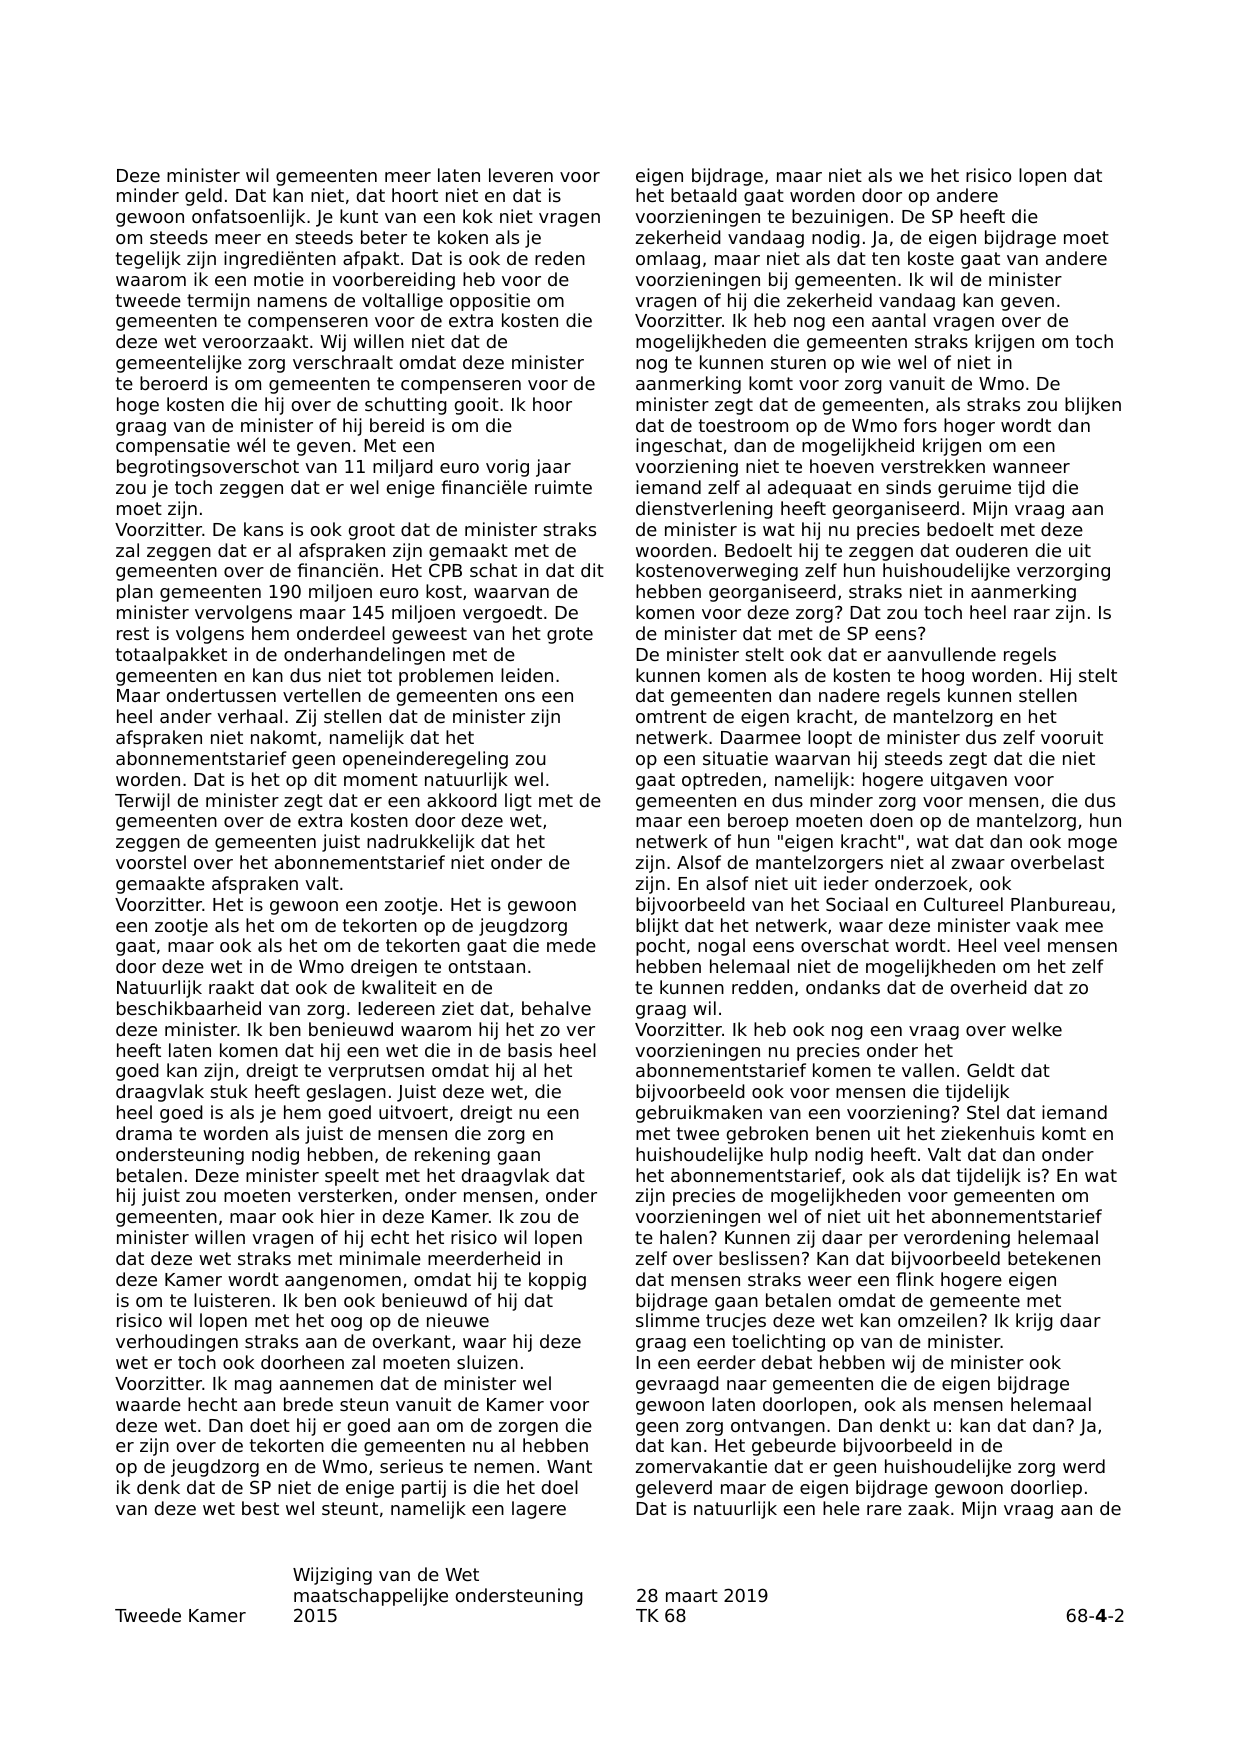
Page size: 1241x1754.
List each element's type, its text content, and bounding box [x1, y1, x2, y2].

text eigen bijdrage, maar niet als we het risico lopen dat het betaald gaat worden door op andere voorzieningen te bezuinigen. De SP heeft die zekerheid vandaag nodig. Ja, de eigen bijdrage moet omlaag, maar niet als dat ten koste gaat van andere voorzieningen bij gemeenten. Ik wil de minister vragen of hij die zekerheid vandaag kan geven. [635, 165, 1125, 311]
text De minister stelt ook dat er aanvullende regels kunnen komen als de kosten te hoog worden. Hij stelt dat gemeenten dan nadere regels kunnen stellen omtrent de eigen kracht, de mantelzorg en het netwerk. Daarmee loopt de minister dus zelf vooruit op een situatie waarvan hij steeds zegt dat die niet gaat optreden, namelijk: hogere uitgaven voor gemeenten en dus minder zorg voor mensen, die dus maar een beroep moeten doen op de mantelzorg, hun netwerk of hun "eigen kracht", wat dat dan ook moge zijn. Alsof de mantelzorgers niet al zwaar overbelast zijn. En alsof niet uit ieder onderzoek, ook bijvoorbeeld van het Sociaal en Cultureel Planbureau, blijkt dat het netwerk, waar deze minister vaak mee pocht, nogal eens overschat wordt. Heel veel mensen hebben helemaal niet de mogelijkheden om het zelf te kunnen redden, ondanks dat de overheid dat zo graag wil. [635, 644, 1125, 1019]
text Voorzitter. Ik heb nog een aantal vragen over de mogelijkheden die gemeenten straks krijgen om toch nog te kunnen sturen op wie wel of niet in aanmerking komt voor zorg vanuit de Wmo. De minister zegt dat de gemeenten, als straks zou blijken dat de toestroom op de Wmo fors hoger wordt dan ingeschat, dan de mogelijkheid krijgen om een voorziening niet te hoeven verstrekken wanneer iemand zelf al adequaat en sinds geruime tijd die dienstverlening heeft georganiseerd. Mijn vraag aan de minister is wat hij nu precies bedoelt met deze woorden. Bedoelt hij te zeggen dat ouderen die uit kostenoverweging zelf hun huishoudelijke verzorging hebben georganiseerd, straks niet in aanmerking komen voor deze zorg? Dat zou toch heel raar zijn. Is de minister dat met de SP eens? [635, 311, 1125, 644]
text Deze minister wil gemeenten meer laten leveren voor minder geld. Dat kan niet, dat hoort niet en dat is gewoon onfatsoenlijk. Je kunt van een kok niet vragen om steeds meer en steeds beter te koken als je tegelijk zijn ingrediënten afpakt. Dat is ook de reden waarom ik een motie in voorbereiding heb voor de tweede termijn namens de voltallige oppositie om gemeenten te compenseren voor de extra kosten die deze wet veroorzaakt. Wij willen niet dat de gemeentelijke zorg verschraalt omdat deze minister te beroerd is om gemeenten te compenseren voor de hoge kosten die hij over de schutting gooit. Ik hoor graag van de minister of hij bereid is om die compensatie wél te geven. Met een begrotingsoverschot van 11 miljard euro vorig jaar zou je toch zeggen dat er wel enige financiële ruimte moet zijn. [115, 165, 605, 519]
text In een eerder debat hebben wij de minister ook gevraagd naar gemeenten die de eigen bijdrage gewoon laten doorlopen, ook als mensen helemaal geen zorg ontvangen. Dan denkt u: kan dat dan? Ja, dat kan. Het gebeurde bijvoorbeeld in de zomervakantie dat er geen huishoudelijke zorg werd geleverd maar de eigen bijdrage gewoon doorliep. Dat is natuurlijk een hele rare zaak. Mijn vraag aan de [635, 1353, 1125, 1519]
text Voorzitter. De kans is ook groot dat de minister straks zal zeggen dat er al afspraken zijn gemaakt met de gemeenten over de financiën. Het CPB schat in dat dit plan gemeenten 190 miljoen euro kost, waarvan de minister vervolgens maar 145 miljoen vergoedt. De rest is volgens hem onderdeel geweest van het grote totaalpakket in de onderhandelingen met de gemeenten en kan dus niet tot problemen leiden. Maar ondertussen vertellen de gemeenten ons een heel ander verhaal. Zij stellen dat de minister zijn afspraken niet nakomt, namelijk dat het abonnementstarief geen openeinderegeling zou worden. Dat is het op dit moment natuurlijk wel. Terwijl de minister zegt dat er een akkoord ligt met de gemeenten over de extra kosten door deze wet, zeggen de gemeenten juist nadrukkelijk dat het voorstel over het abonnementstarief niet onder de gemaakte afspraken valt. [115, 519, 605, 894]
text Voorzitter. Ik mag aannemen dat de minister wel waarde hecht aan brede steun vanuit de Kamer voor deze wet. Dan doet hij er goed aan om de zorgen die er zijn over de tekorten die gemeenten nu al hebben op de jeugdzorg en de Wmo, serieus te nemen. Want ik denk dat de SP niet de enige partij is die het doel van deze wet best wel steunt, namelijk een lagere [115, 1374, 605, 1519]
text Voorzitter. Ik heb ook nog een vraag over welke voorzieningen nu precies onder het abonnementstarief komen te vallen. Geldt dat bijvoorbeeld ook voor mensen die tijdelijk gebruikmaken van een voorziening? Stel dat iemand met twee gebroken benen uit het ziekenhuis komt en huishoudelijke hulp nodig heeft. Valt dat dan onder het abonnementstarief, ook als dat tijdelijk is? En wat zijn precies de mogelijkheden voor gemeenten om voorzieningen wel of niet uit het abonnementstarief te halen? Kunnen zij daar per verordening helemaal zelf over beslissen? Kan dat bijvoorbeeld betekenen dat mensen straks weer een flink hogere eigen bijdrage gaan betalen omdat de gemeente met slimme trucjes deze wet kan omzeilen? Ik krijg daar graag een toelichting op van de minister. [635, 1019, 1125, 1353]
text Voorzitter. Het is gewoon een zootje. Het is gewoon een zootje als het om de tekorten op de jeugdzorg gaat, maar ook als het om de tekorten gaat die mede door deze wet in de Wmo dreigen te ontstaan. Natuurlijk raakt dat ook de kwaliteit en de beschikbaarheid van zorg. Iedereen ziet dat, behalve deze minister. Ik ben benieuwd waarom hij het zo ver heeft laten komen dat hij een wet die in de basis heel goed kan zijn, dreigt te verprutsen omdat hij al het draagvlak stuk heeft geslagen. Juist deze wet, die heel goed is als je hem goed uitvoert, dreigt nu een drama te worden als juist de mensen die zorg en ondersteuning nodig hebben, de rekening gaan betalen. Deze minister speelt met het draagvlak dat hij juist zou moeten versterken, onder mensen, onder gemeenten, maar ook hier in deze Kamer. Ik zou de minister willen vragen of hij echt het risico wil lopen dat deze wet straks met minimale meerderheid in deze Kamer wordt aangenomen, omdat hij te koppig is om te luisteren. Ik ben ook benieuwd of hij dat risico wil lopen met het oog op de nieuwe verhoudingen straks aan de overkant, waar hij deze wet er toch ook doorheen zal moeten sluizen. [115, 894, 605, 1374]
